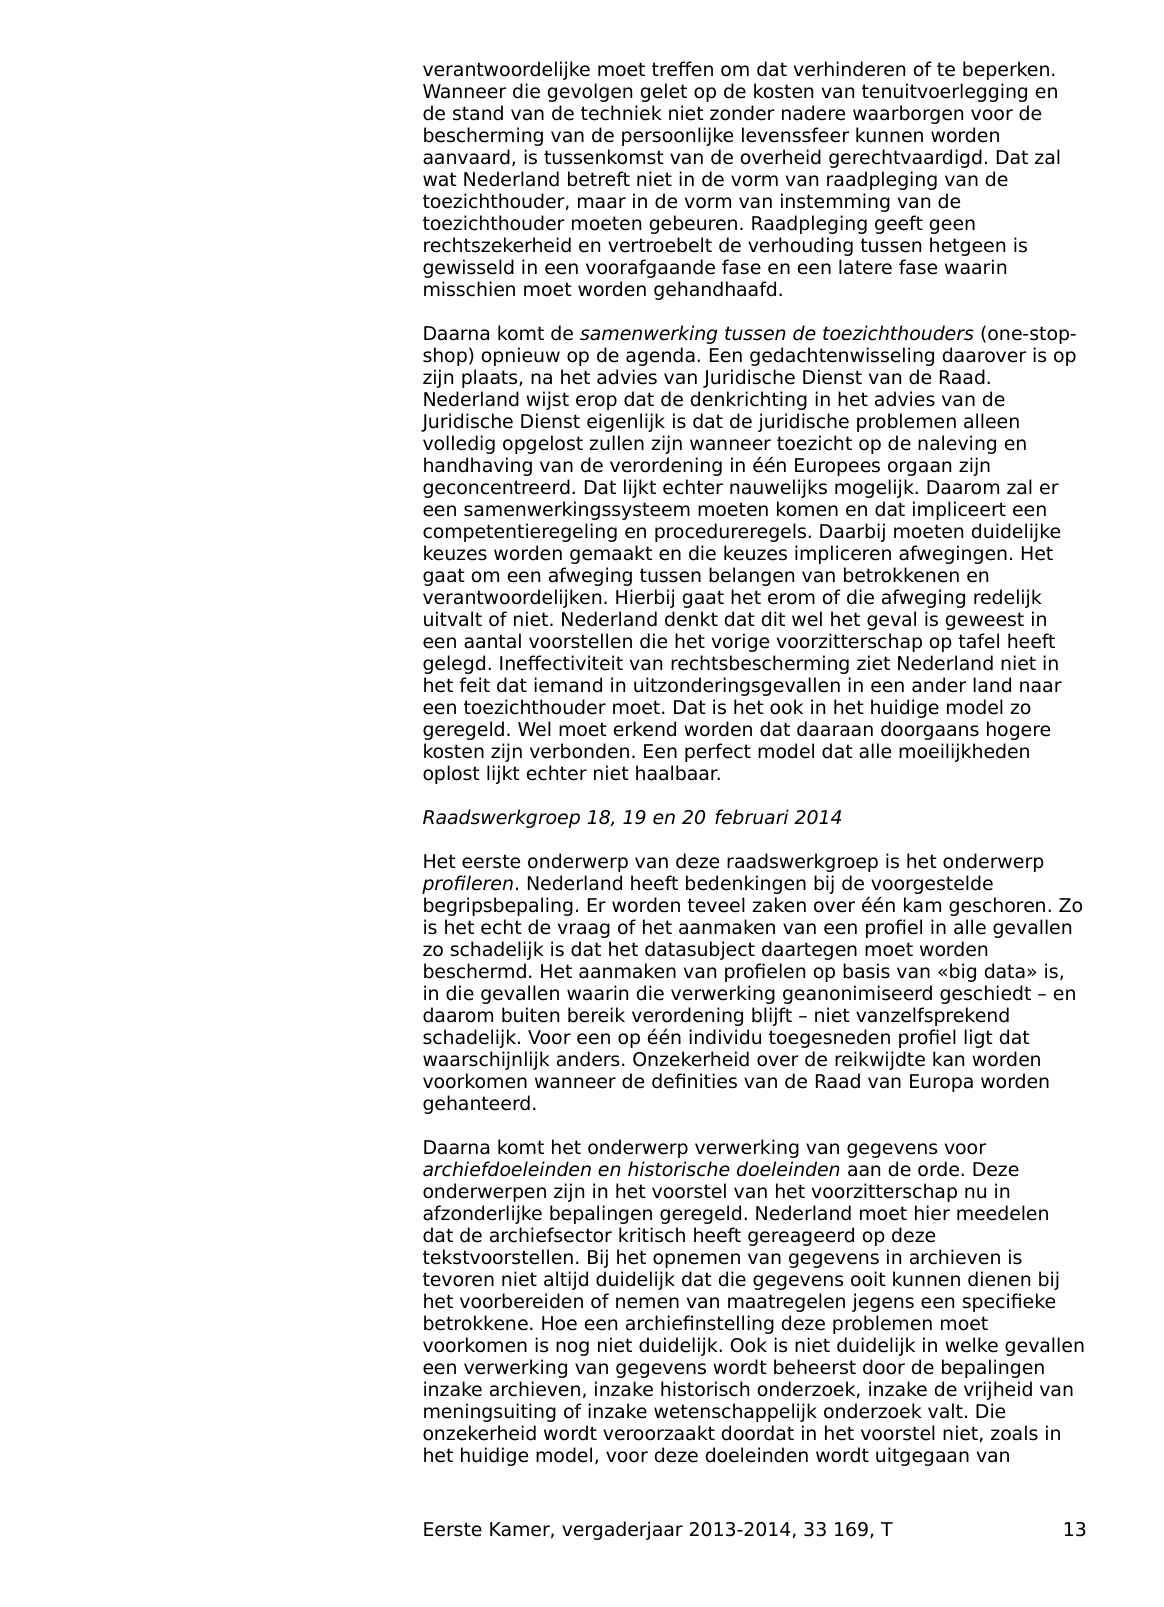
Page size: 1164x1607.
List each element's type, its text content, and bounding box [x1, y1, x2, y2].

subtitle Raadswerkgroep 18, 19 en 20 februari 2014 [422, 807, 1087, 829]
text Daarna komt het onderwerp verwerking van gegevens voor archiefdoeleinden en historische doeleinden aan de orde. Deze onderwerpen zijn in het voorstel van het voorzitterschap nu in afzonderlijke bepalingen geregeld. Nederland moet hier meedelen dat de archiefsector kritisch heeft gereageerd op deze tekstvoorstellen. Bij het opnemen van gegevens in archieven is tevoren niet altijd duidelijk dat die gegevens ooit kunnen dienen bij het voorbereiden of nemen van maatregelen jegens een specifieke betrokkene. Hoe een archiefinstelling deze problemen moet voorkomen is nog niet duidelijk. Ook is niet duidelijk in welke gevallen een verwerking van gegevens wordt beheerst door de bepalingen inzake archieven, inzake historisch onderzoek, inzake de vrijheid van meningsuiting of inzake wetenschappelijk onderzoek valt. Die onzekerheid wordt veroorzaakt doordat in het voorstel niet, zoals in het huidige model, voor deze doeleinden wordt uitgegaan van [422, 1137, 1087, 1467]
text verantwoordelijke moet treffen om dat verhinderen of te beperken. Wanneer die gevolgen gelet op de kosten van tenuitvoerlegging en de stand van de techniek niet zonder nadere waarborgen voor de bescherming van de persoonlijke levenssfeer kunnen worden aanvaard, is tussenkomst van de overheid gerechtvaardigd. Dat zal wat Nederland betreft niet in de vorm van raadpleging van de toezichthouder, maar in de vorm van instemming van de toezichthouder moeten gebeuren. Raadpleging geeft geen rechtszekerheid en vertroebelt de verhouding tussen hetgeen is gewisseld in een voorafgaande fase en een latere fase waarin misschien moet worden gehandhaafd. [422, 59, 1087, 301]
text Daarna komt de samenwerking tussen de toezichthouders (one-stop-shop) opnieuw op de agenda. Een gedachtenwisseling daarover is op zijn plaats, na het advies van Juridische Dienst van de Raad. Nederland wijst erop dat de denkrichting in het advies van de Juridische Dienst eigenlijk is dat de juridische problemen alleen volledig opgelost zullen zijn wanneer toezicht op de naleving en handhaving van de verordening in één Europees orgaan zijn geconcentreerd. Dat lijkt echter nauwelijks mogelijk. Daarom zal er een samenwerkingssysteem moeten komen en dat impliceert een competentieregeling en procedureregels. Daarbij moeten duidelijke keuzes worden gemaakt en die keuzes impliceren afwegingen. Het gaat om een afweging tussen belangen van betrokkenen en verantwoordelijken. Hierbij gaat het erom of die afweging redelijk uitvalt of niet. Nederland denkt dat dit wel het geval is geweest in een aantal voorstellen die het vorige voorzitterschap op tafel heeft gelegd. Ineffectiviteit van rechtsbescherming ziet Nederland niet in het feit dat iemand in uitzonderingsgevallen in een ander land naar een toezichthouder moet. Dat is het ook in het huidige model zo geregeld. Wel moet erkend worden dat daaraan doorgaans hogere kosten zijn verbonden. Een perfect model dat alle moeilijkheden oplost lijkt echter niet haalbaar. [422, 323, 1087, 784]
text Het eerste onderwerp van deze raadswerkgroep is het onderwerp profileren. Nederland heeft bedenkingen bij de voorgestelde begripsbepaling. Er worden teveel zaken over één kam geschoren. Zo is het echt de vraag of het aanmaken van een profiel in alle gevallen zo schadelijk is dat het datasubject daartegen moet worden beschermd. Het aanmaken van profielen op basis van «big data» is, in die gevallen waarin die verwerking geanonimiseerd geschiedt – en daarom buiten bereik verordening blijft – niet vanzelfsprekend schadelijk. Voor een op één individu toegesneden profiel ligt dat waarschijnlijk anders. Onzekerheid over de reikwijdte kan worden voorkomen wanneer de definities van de Raad van Europa worden gehanteerd. [422, 851, 1087, 1115]
